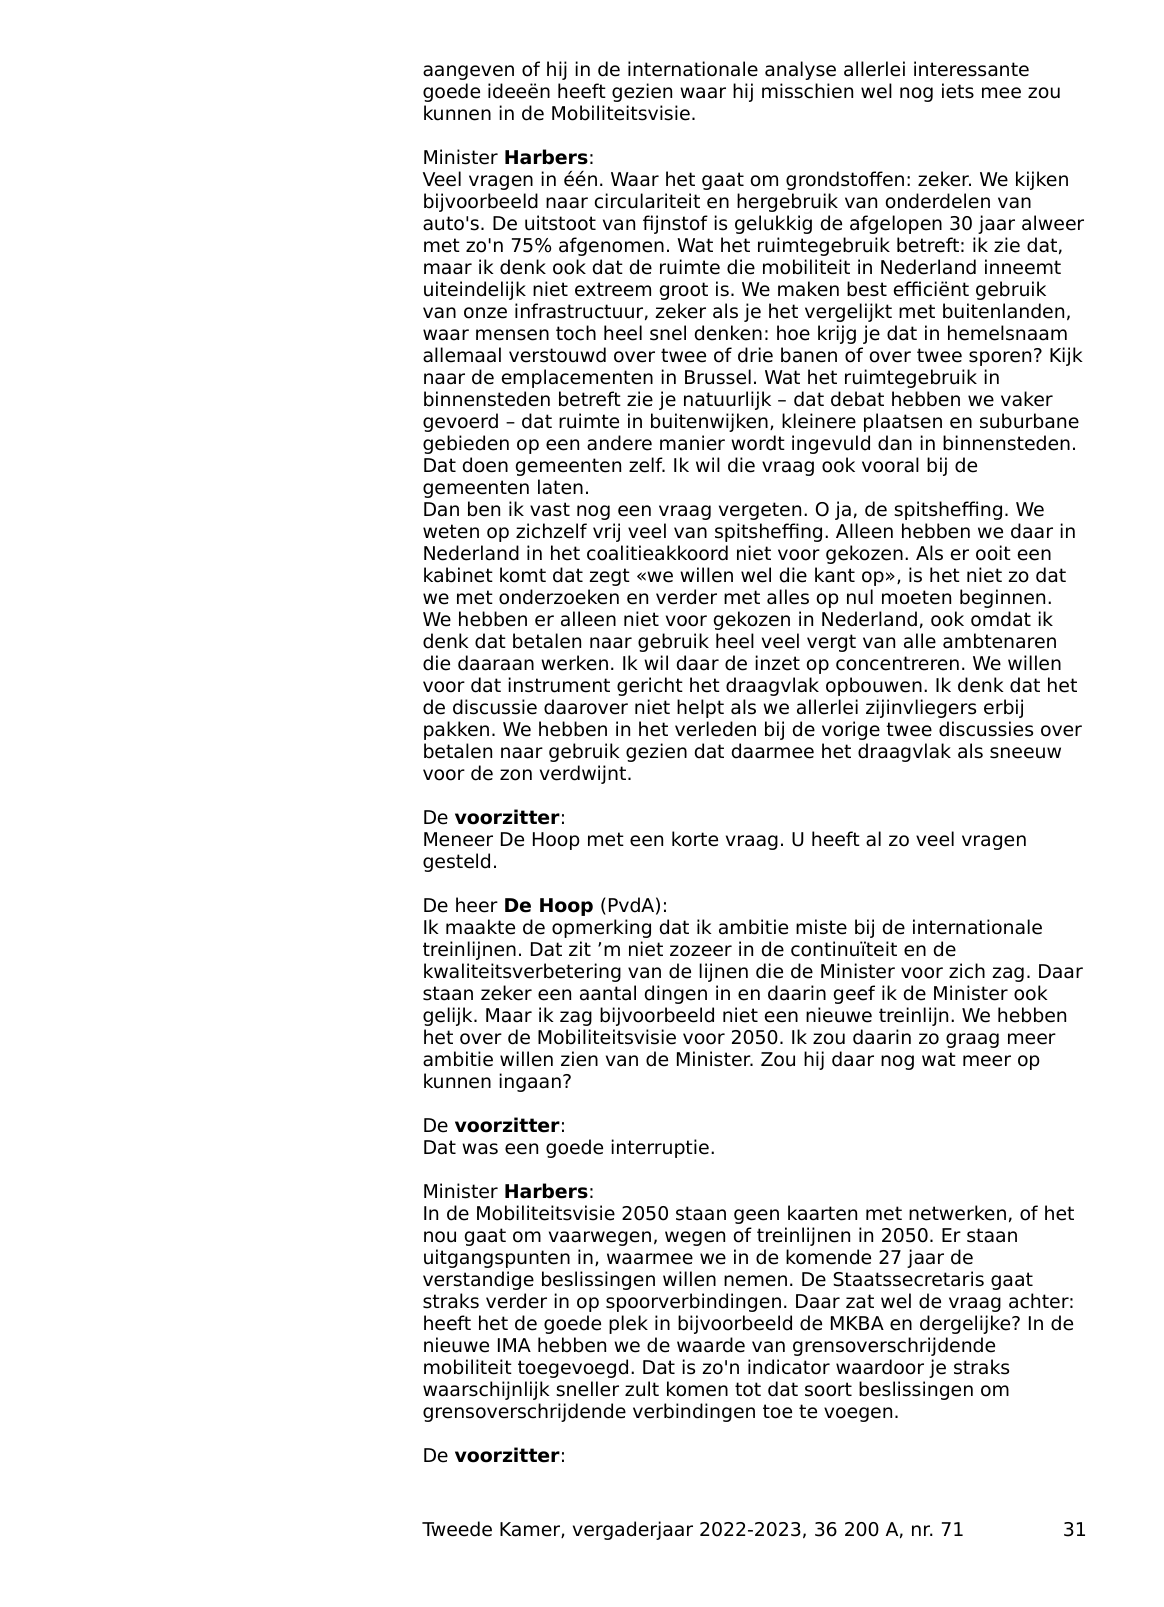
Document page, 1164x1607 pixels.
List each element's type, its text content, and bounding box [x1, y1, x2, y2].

text Dan ben ik vast nog een vraag vergeten. O ja, de spitsheffing. We weten op zichzelf vrij veel van spitsheffing. Alleen hebben we daar in Nederland in het coalitieakkoord niet voor gekozen. Als er ooit een kabinet komt dat zegt «we willen wel die kant op», is het niet zo dat we met onderzoeken en verder met alles op nul moeten beginnen. We hebben er alleen niet voor gekozen in Nederland, ook omdat ik denk dat betalen naar gebruik heel veel vergt van alle ambtenaren die daaraan werken. Ik wil daar de inzet op concentreren. We willen voor dat instrument gericht het draagvlak opbouwen. Ik denk dat het de discussie daarover niet helpt als we allerlei zijinvliegers erbij pakken. We hebben in het verleden bij de vorige twee discussies over betalen naar gebruik gezien dat daarmee het draagvlak als sneeuw voor de zon verdwijnt. [422, 499, 1087, 784]
text Meneer De Hoop met een korte vraag. U heeft al zo veel vragen gesteld. [422, 829, 1087, 873]
text Minister Harbers: [422, 1181, 1087, 1203]
text Veel vragen in één. Waar het gaat om grondstoffen: zeker. We kijken bijvoorbeeld naar circulariteit en hergebruik van onderdelen van auto's. De uitstoot van fijnstof is gelukkig de afgelopen 30 jaar alweer met zo'n 75% afgenomen. Wat het ruimtegebruik betreft: ik zie dat, maar ik denk ook dat de ruimte die mobiliteit in Nederland inneemt uiteindelijk niet extreem groot is. We maken best efficiënt gebruik van onze infrastructuur, zeker als je het vergelijkt met buitenlanden, waar mensen toch heel snel denken: hoe krijg je dat in hemelsnaam allemaal verstouwd over twee of drie banen of over twee sporen? Kijk naar de emplacementen in Brussel. Wat het ruimtegebruik in binnensteden betreft zie je natuurlijk – dat debat hebben we vaker gevoerd – dat ruimte in buitenwijken, kleinere plaatsen en suburbane gebieden op een andere manier wordt ingevuld dan in binnensteden. Dat doen gemeenten zelf. Ik wil die vraag ook vooral bij de gemeenten laten. [422, 169, 1087, 499]
text Ik maakte de opmerking dat ik ambitie miste bij de internationale treinlijnen. Dat zit ’m niet zozeer in de continuïteit en de kwaliteitsverbetering van de lijnen die de Minister voor zich zag. Daar staan zeker een aantal dingen in en daarin geef ik de Minister ook gelijk. Maar ik zag bijvoorbeeld niet een nieuwe treinlijn. We hebben het over de Mobiliteitsvisie voor 2050. Ik zou daarin zo graag meer ambitie willen zien van de Minister. Zou hij daar nog wat meer op kunnen ingaan? [422, 917, 1087, 1093]
text Minister Harbers: [422, 147, 1087, 169]
text De voorzitter: [422, 807, 1087, 829]
text De voorzitter: [422, 1445, 1087, 1467]
text De voorzitter: [422, 1115, 1087, 1137]
text Dat was een goede interruptie. [422, 1137, 1087, 1159]
text In de Mobiliteitsvisie 2050 staan geen kaarten met netwerken, of het nou gaat om vaarwegen, wegen of treinlijnen in 2050. Er staan uitgangspunten in, waarmee we in de komende 27 jaar de verstandige beslissingen willen nemen. De Staatssecretaris gaat straks verder in op spoorverbindingen. Daar zat wel de vraag achter: heeft het de goede plek in bijvoorbeeld de MKBA en dergelijke? In de nieuwe IMA hebben we de waarde van grensoverschrijdende mobiliteit toegevoegd. Dat is zo'n indicator waardoor je straks waarschijnlijk sneller zult komen tot dat soort beslissingen om grensoverschrijdende verbindingen toe te voegen. [422, 1203, 1087, 1423]
text aangeven of hij in de internationale analyse allerlei interessante goede ideeën heeft gezien waar hij misschien wel nog iets mee zou kunnen in de Mobiliteitsvisie. [422, 59, 1087, 125]
text De heer De Hoop (PvdA): [422, 895, 1087, 917]
